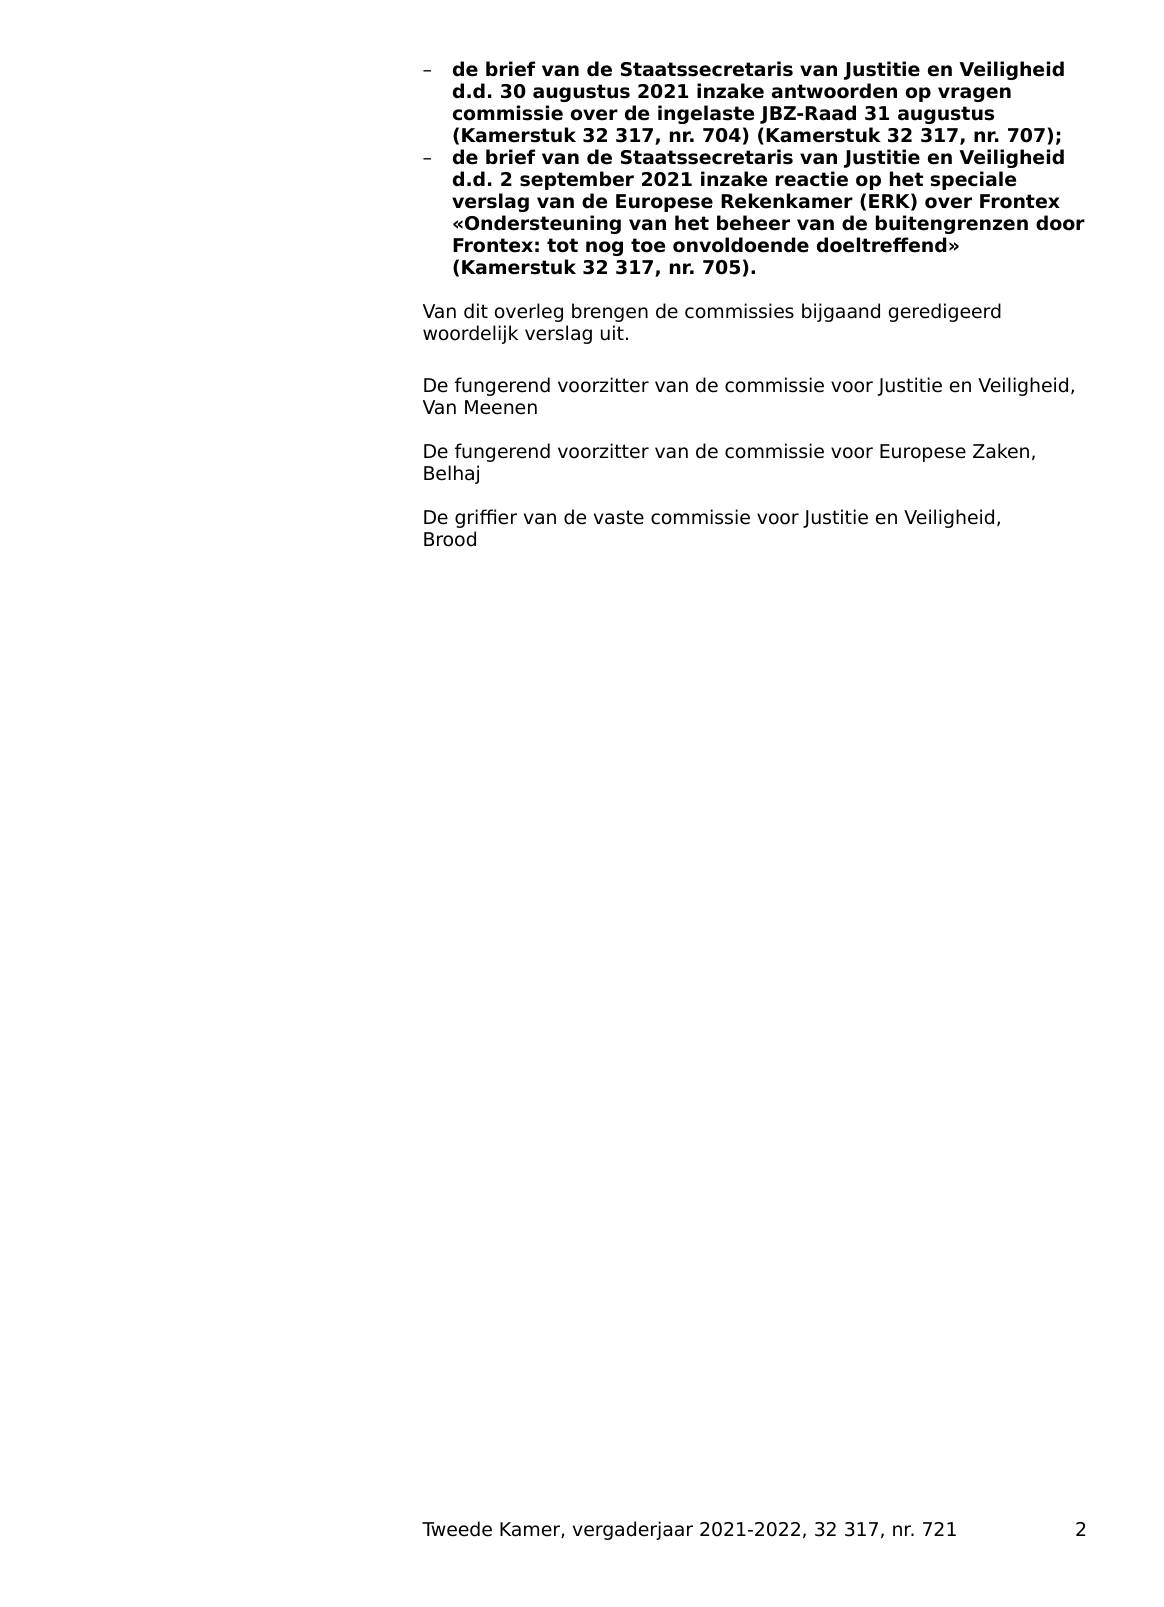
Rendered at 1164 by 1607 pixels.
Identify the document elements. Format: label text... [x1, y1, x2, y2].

text – de brief van de Staatssecretaris van Justitie en Veiligheid d.d. 2 september 2021 inzake reactie op het speciale verslag van de Europese Rekenkamer (ERK) over Frontex «Ondersteuning van het beheer van de buitengrenzen door Frontex: tot nog toe onvoldoende doeltreffend» (Kamerstuk 32 317, nr. 705). [422, 147, 1087, 279]
text – de brief van de Staatssecretaris van Justitie en Veiligheid d.d. 30 augustus 2021 inzake antwoorden op vragen commissie over de ingelaste JBZ-Raad 31 augustus (Kamerstuk 32 317, nr. 704) (Kamerstuk 32 317, nr. 707); [422, 59, 1087, 147]
text De fungerend voorzitter van de commissie voor Europese Zaken, Belhaj [422, 441, 1087, 485]
text De griffier van de vaste commissie voor Justitie en Veiligheid, Brood [422, 507, 1087, 551]
text Van dit overleg brengen de commissies bijgaand geredigeerd woordelijk verslag uit. [422, 301, 1087, 345]
text De fungerend voorzitter van de commissie voor Justitie en Veiligheid, Van Meenen [422, 375, 1087, 419]
